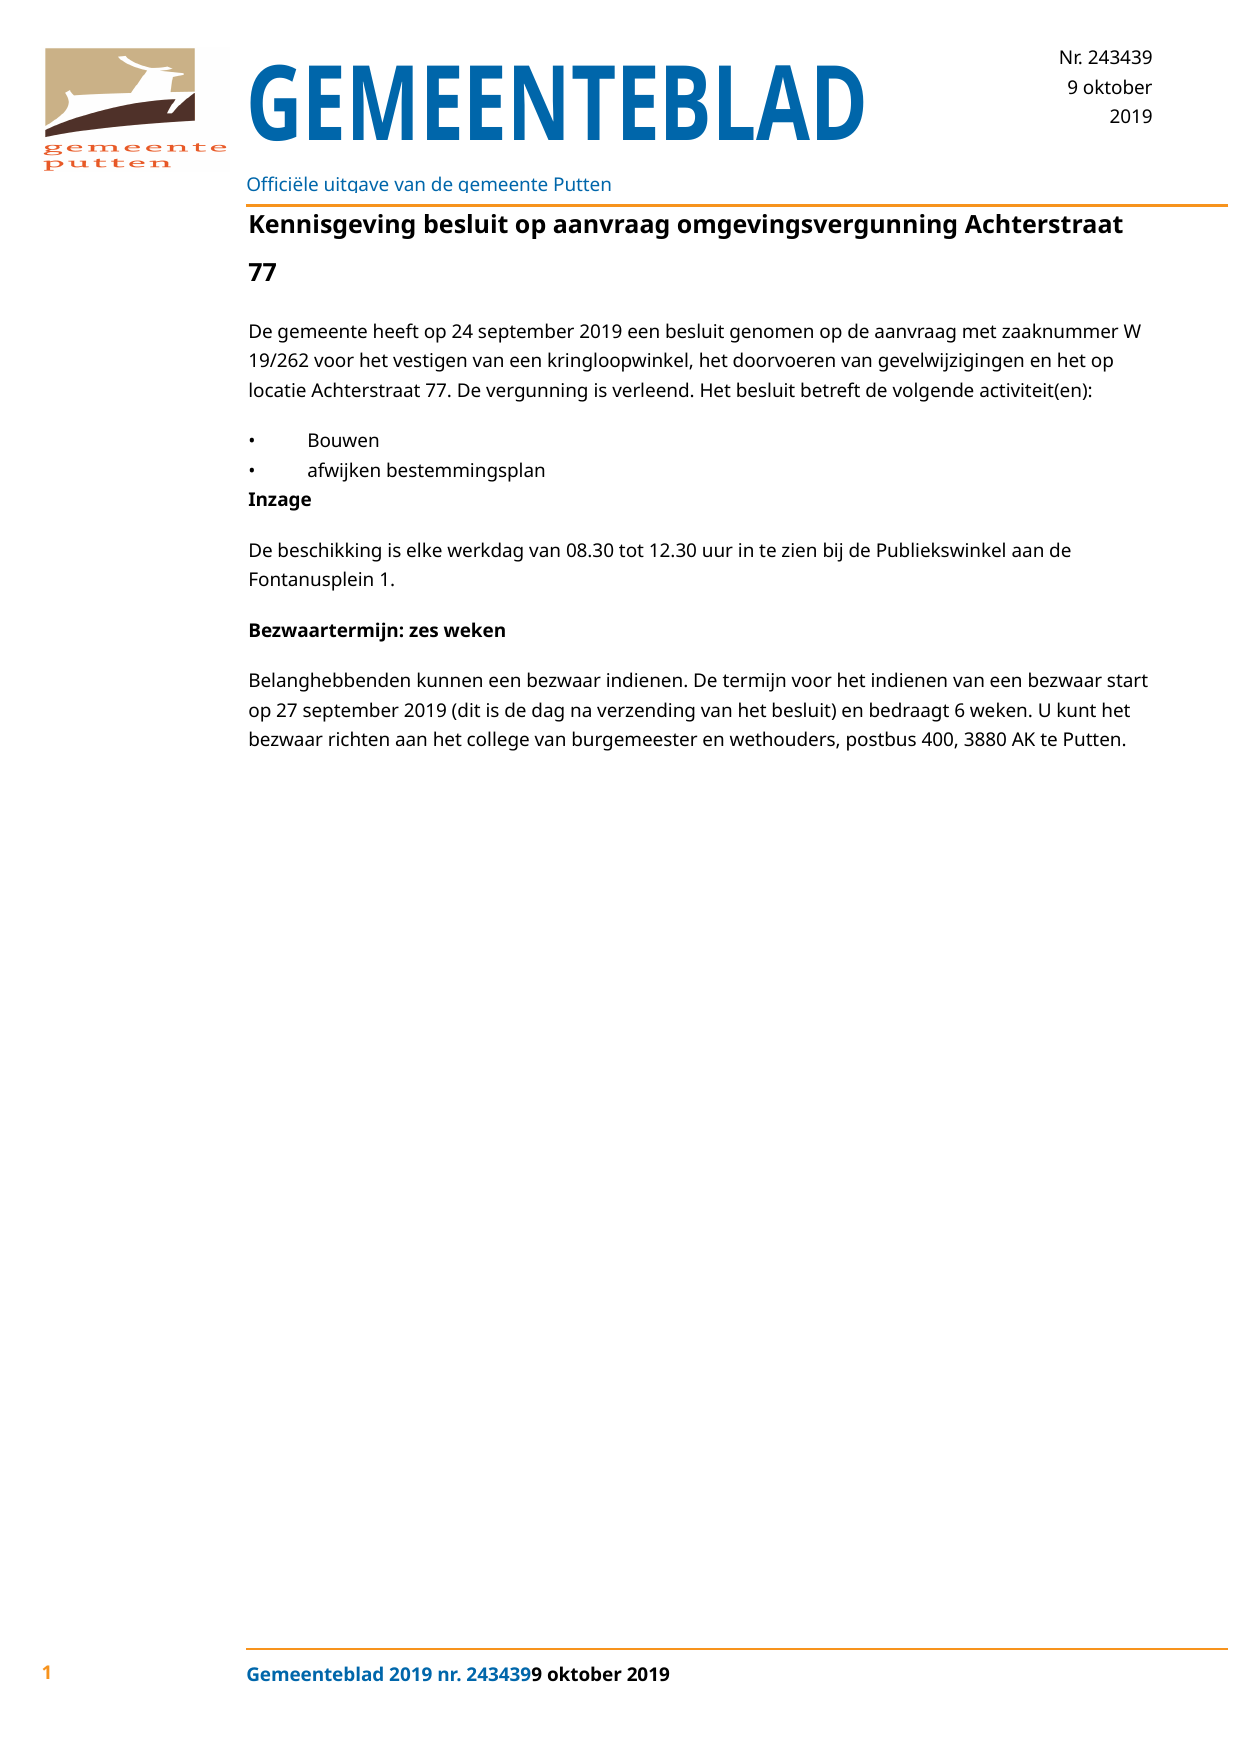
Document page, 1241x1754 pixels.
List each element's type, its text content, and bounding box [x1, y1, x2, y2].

text Belanghebbenden kunnen een bezwaar indienen. De termijn voor het indienen van een bezwaar start op 27 september 2019 (dit is de dag na verzending van het besluit) en bedraagt 6 weken. U kunt het bezwaar richten aan het college van burgemeester en wethouders, postbus 400, 3880 AK te Putten. [248, 667, 1152, 752]
text De gemeente heeft op 24 september 2019 een besluit genomen op de aanvraag met zaaknummer W 19/262 voor het vestigen van een kringloopwinkel, het doorvoeren van gevelwijzigingen en het op locatie Achterstraat 77. De vergunning is verleend. Het besluit betreft de volgende activiteit(en): [248, 318, 1152, 403]
list afwijken bestemmingsplan [248, 457, 1152, 483]
list Bouwen [248, 427, 1152, 453]
text Bezwaartermijn: zes weken [248, 617, 1152, 643]
text De beschikking is elke werkdag van 08.30 tot 12.30 uur in te zien bij de Publiekswinkel aan de Fontanusplein 1. [248, 537, 1152, 592]
picture [41, 47, 231, 172]
text Inzage [248, 487, 1152, 512]
text Kennisgeving besluit op aanvraag omgevingsvergunning Achterstraat 77 [248, 207, 1152, 288]
